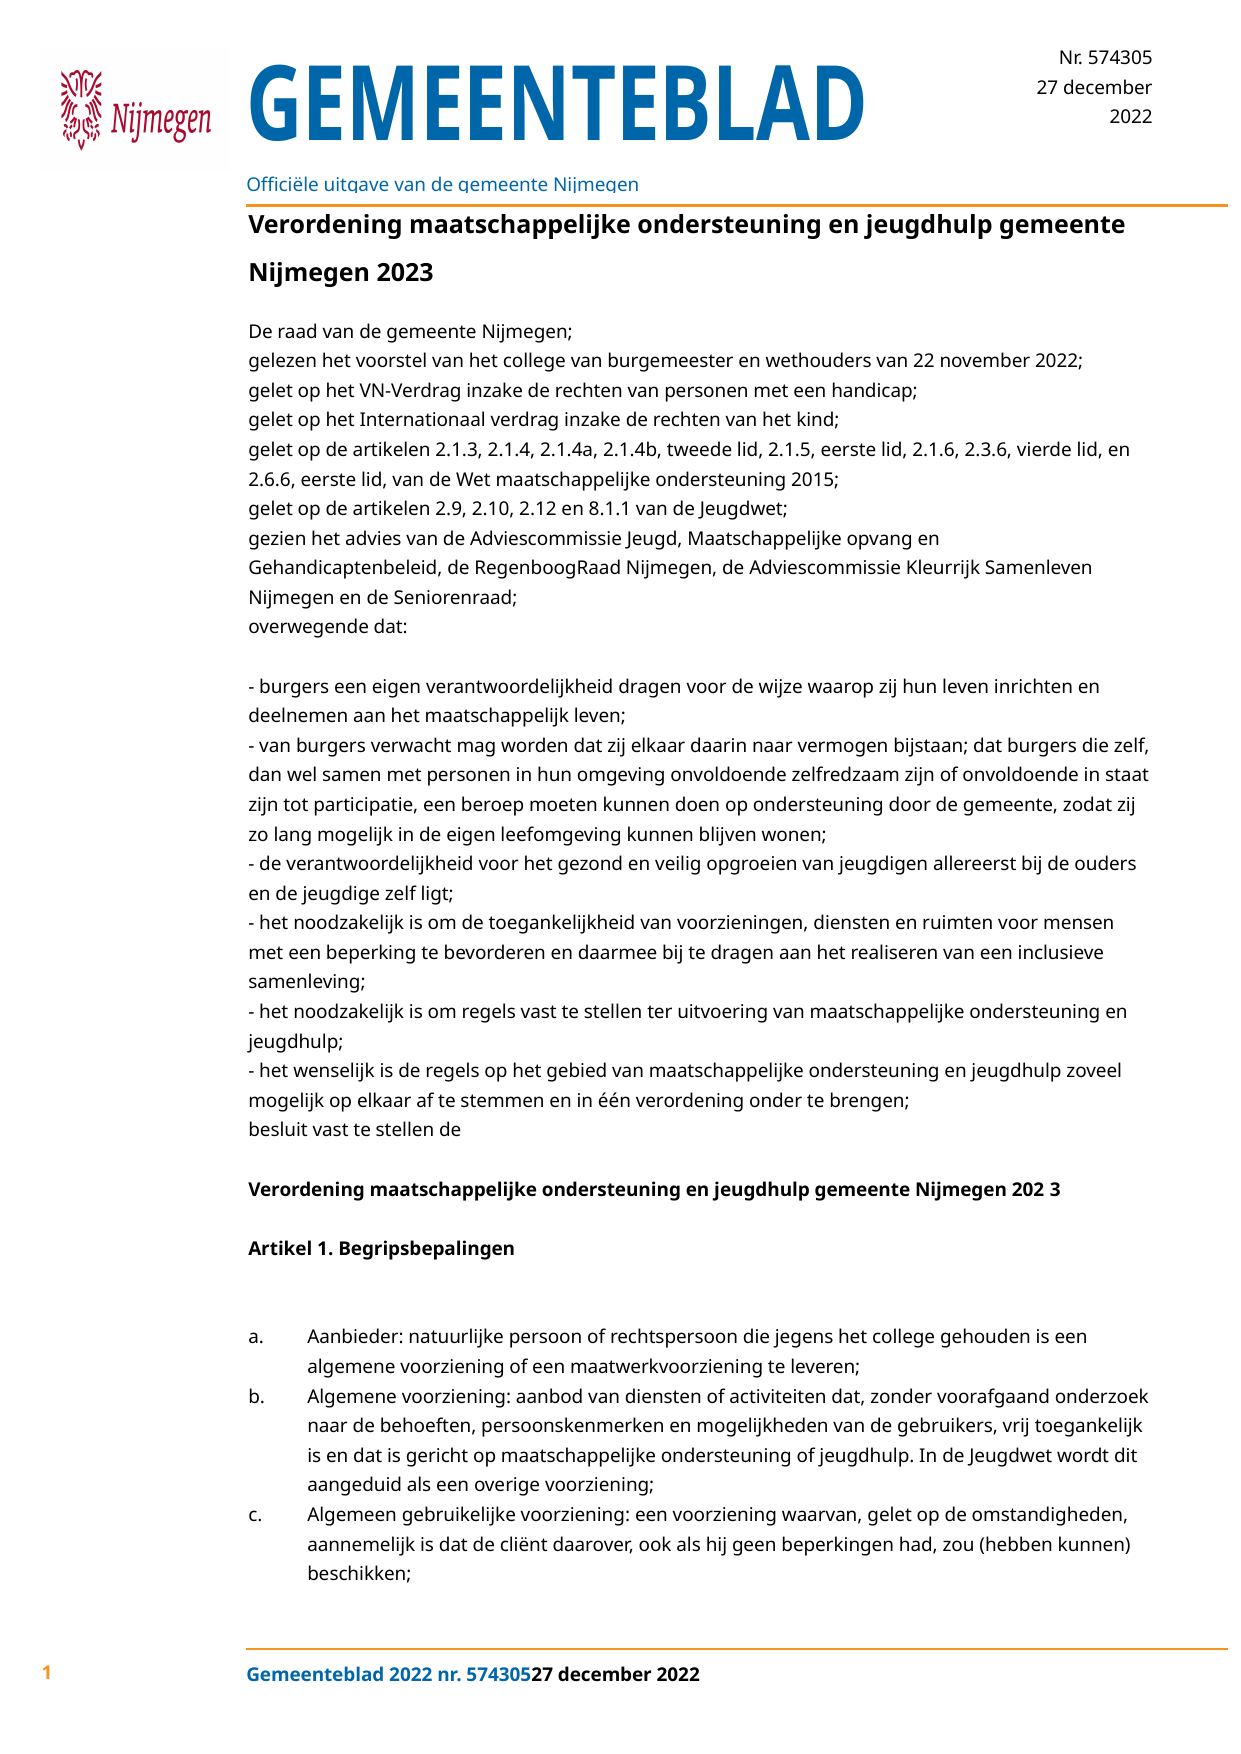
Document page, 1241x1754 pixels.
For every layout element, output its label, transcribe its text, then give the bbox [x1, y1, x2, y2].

text gelet op de artikelen 2.9, 2.10, 2.12 en 8.1.1 van de Jeugdwet; [248, 495, 1152, 521]
text besluit vast te stellen de [248, 1117, 1152, 1142]
list Algemene voorziening: aanbod van diensten of activiteiten dat, zonder voorafgaand onderzoek naar de behoeften, persoonskenmerken en mogelijkheden van de gebruikers, vrij toegankelijk is en dat is gericht op maatschappelijke ondersteuning of jeugdhulp. In de Jeugdwet wordt dit aangeduid als een overige voorziening; [248, 1383, 1152, 1497]
text gelet op de artikelen 2.1.3, 2.1.4, 2.1.4a, 2.1.4b, tweede lid, 2.1.5, eerste lid, 2.1.6, 2.3.6, vierde lid, en 2.6.6, eerste lid, van de Wet maatschappelijke ondersteuning 2015; [248, 436, 1152, 492]
text Gehandicaptenbeleid, de RegenboogRaad Nijmegen, de Adviescommissie Kleurrijk Samenleven Nijmegen en de Seniorenraad; [248, 554, 1152, 610]
text overwegende dat: [248, 614, 1152, 639]
text gelezen het voorstel van het college van burgemeester en wethouders van 22 november 2022; [248, 347, 1152, 373]
picture [41, 47, 231, 172]
text - burgers een eigen verantwoordelijkheid dragen voor de wijze waarop zij hun leven inrichten en deelnemen aan het maatschappelijk leven; [248, 673, 1152, 728]
text gelet op het VN-Verdrag inzake de rechten van personen met een handicap; [248, 377, 1152, 403]
text - het wenselijk is de regels op het gebied van maatschappelijke ondersteuning en jeugdhulp zoveel mogelijk op elkaar af te stemmen en in één verordening onder te brengen; [248, 1057, 1152, 1113]
text - van burgers verwacht mag worden dat zij elkaar daarin naar vermogen bijstaan; dat burgers die zelf, dan wel samen met personen in hun omgeving onvoldoende zelfredzaam zijn of onvoldoende in staat zijn tot participatie, een beroep moeten kunnen doen op ondersteuning door de gemeente, zodat zij zo lang mogelijk in de eigen leefomgeving kunnen blijven wonen; [248, 732, 1152, 847]
text De raad van de gemeente Nijmegen; [248, 318, 1152, 344]
text - het noodzakelijk is om regels vast te stellen ter uitvoering van maatschappelijke ondersteuning en jeugdhulp; [248, 998, 1152, 1054]
text gelet op het Internationaal verdrag inzake de rechten van het kind; [248, 407, 1152, 432]
text Verordening maatschappelijke ondersteuning en jeugdhulp gemeente Nijmegen 2023 [248, 207, 1152, 288]
text gezien het advies van de Adviescommissie Jeugd, Maatschappelijke opvang en [248, 525, 1152, 551]
list Aanbieder: natuurlijke persoon of rechtspersoon die jegens het college gehouden is een algemene voorziening of een maatwerkvoorziening te leveren; [248, 1324, 1152, 1379]
list Algemeen gebruikelijke voorziening: een voorziening waarvan, gelet op de omstandigheden, aannemelijk is dat de cliënt daarover, ook als hij geen beperkingen had, zou (hebben kunnen) beschikken; [248, 1501, 1152, 1586]
text Artikel 1. Begripsbepalingen [248, 1235, 1152, 1261]
text - de verantwoordelijkheid voor het gezond en veilig opgroeien van jeugdigen allereerst bij de ouders en de jeugdige zelf ligt; [248, 850, 1152, 906]
text Verordening maatschappelijke ondersteuning en jeugdhulp gemeente Nijmegen 202 3 [248, 1176, 1152, 1202]
text - het noodzakelijk is om de toegankelijkheid van voorzieningen, diensten en ruimten voor mensen met een beperking te bevorderen en daarmee bij te dragen aan het realiseren van een inclusieve samenleving; [248, 909, 1152, 994]
